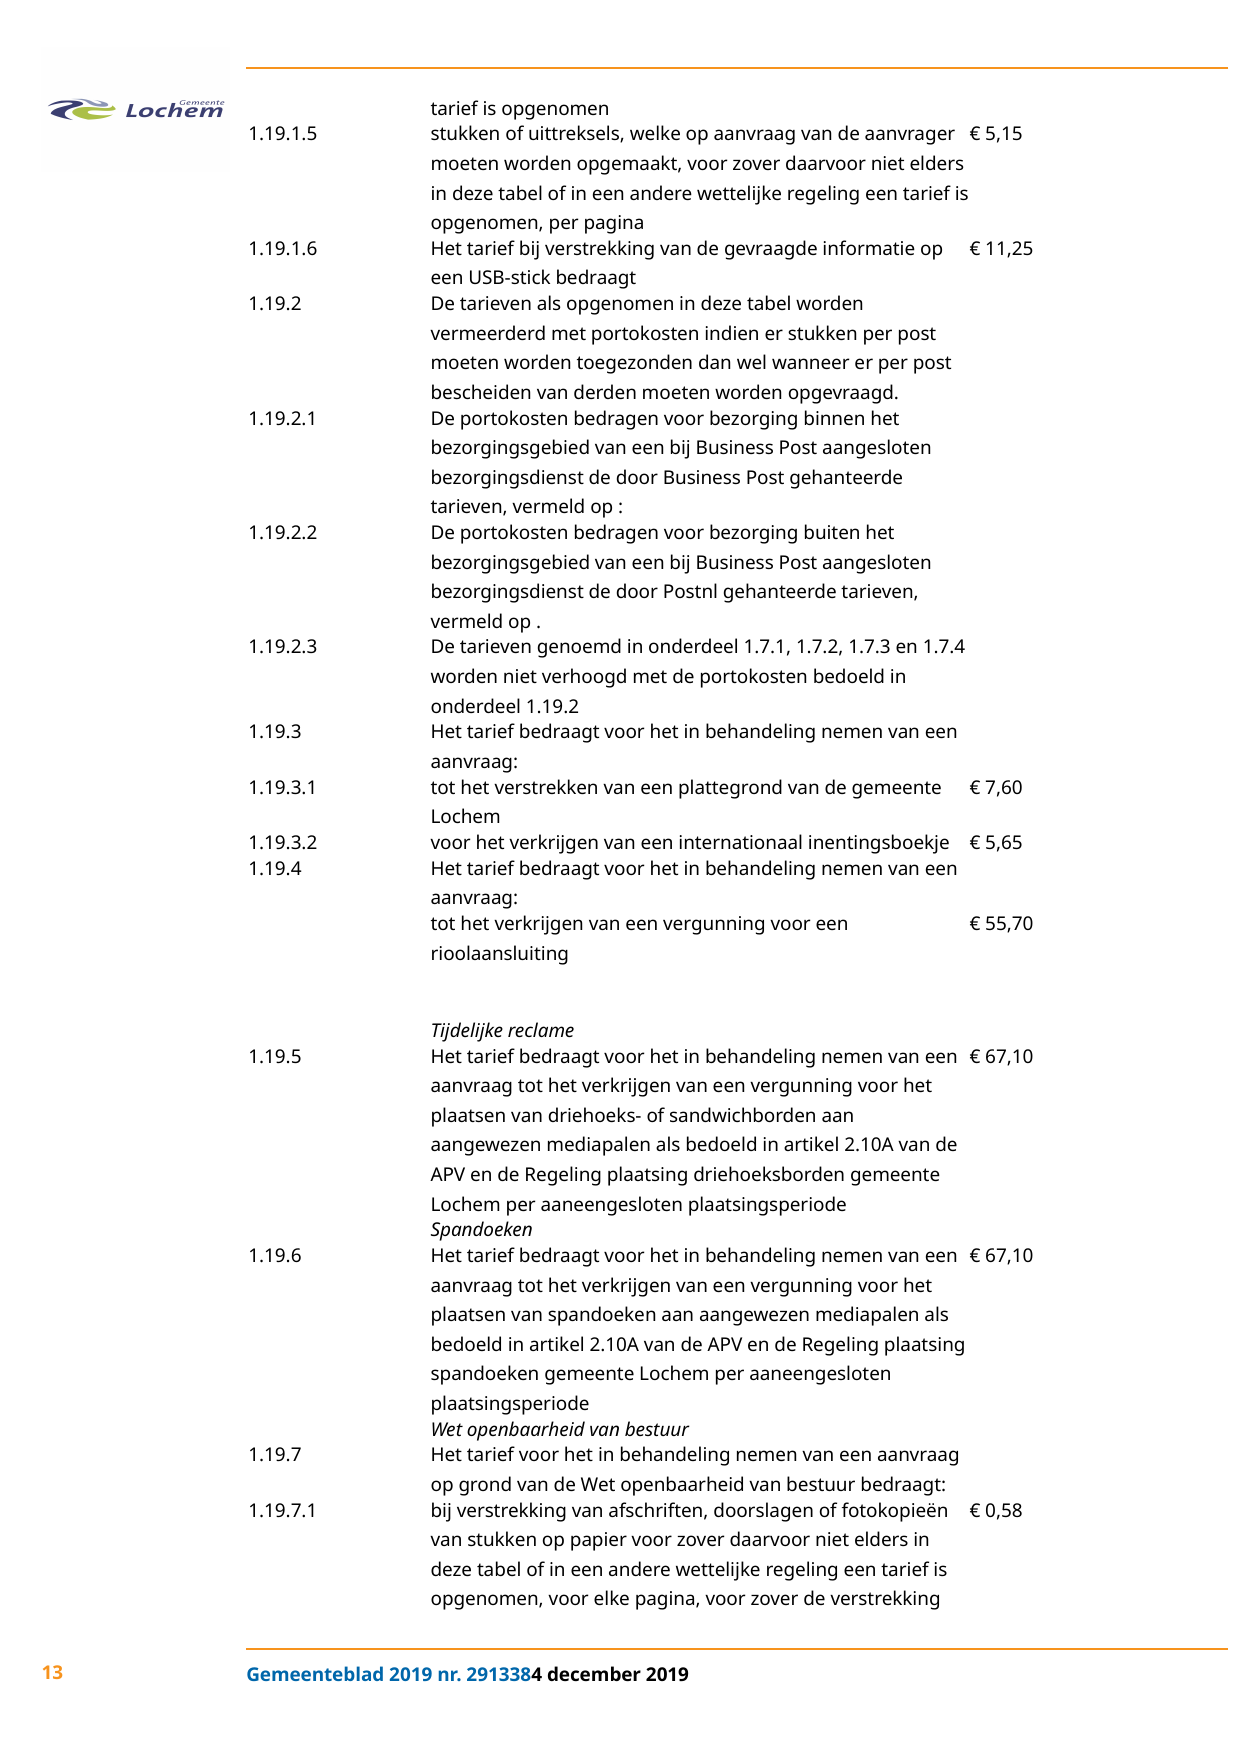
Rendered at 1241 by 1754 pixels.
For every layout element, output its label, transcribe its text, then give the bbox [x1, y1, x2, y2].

table_cell 1.19.2.2 [248, 519, 430, 634]
table_cell 1.19.6 [248, 1242, 430, 1416]
table_cell De portokosten bedragen voor bezorging buiten het bezorgingsgebied van een bij Business Post aangesloten bezorgingsdienst de door Postnl gehanteerde tarieven, vermeld op . [430, 519, 969, 634]
table_cell Wet openbaarheid van bestuur [430, 1416, 969, 1442]
table_cell 1.19.3 [248, 719, 430, 774]
picture [41, 47, 231, 172]
table_cell 1.19.1.6 [248, 235, 430, 290]
table_cell Het tarief bedraagt voor het in behandeling nemen van een aanvraag tot het verkrijgen van een vergunning voor het plaatsen van spandoeken aan aangewezen mediapalen als bedoeld in artikel 2.10A van de APV en de Regeling plaatsing spandoeken gemeente Lochem per aaneengesloten plaatsingsperiode [430, 1242, 969, 1416]
table_cell [248, 991, 430, 1017]
table_cell € 67,10 [969, 1242, 1152, 1416]
table_cell € 11,25 [969, 235, 1152, 290]
table_cell stukken of uittreksels, welke op aanvraag van de aanvrager moeten worden opgemaakt, voor zover daarvoor niet elders in deze tabel of in een andere wettelijke regeling een tarief is opgenomen, per pagina [430, 121, 969, 235]
table_cell [969, 1442, 1152, 1497]
table_cell 1.19.5 [248, 1043, 430, 1216]
table_cell Tijdelijke reclame [430, 1017, 969, 1043]
table_cell tarief is opgenomen [430, 95, 969, 121]
table_cell [969, 634, 1152, 719]
table_cell € 7,60 [969, 774, 1152, 829]
table_cell [248, 95, 430, 121]
table_cell [430, 991, 969, 1017]
table_cell 1.19.3.2 [248, 829, 430, 855]
table_cell [969, 991, 1152, 1017]
table_cell Het tarief voor het in behandeling nemen van een aanvraag op grond van de Wet openbaarheid van bestuur bedraagt: [430, 1442, 969, 1497]
table_cell bij verstrekking van afschriften, doorslagen of fotokopieën van stukken op papier voor zover daarvoor niet elders in deze tabel of in een andere wettelijke regeling een tarief is opgenomen, voor elke pagina, voor zover de verstrekking [430, 1497, 969, 1611]
table_cell 1.19.7.1 [248, 1497, 430, 1611]
table_cell tot het verstrekken van een plattegrond van de gemeente Lochem [430, 774, 969, 829]
table_cell [969, 1416, 1152, 1442]
table_cell [969, 95, 1152, 121]
table_cell Spandoeken [430, 1216, 969, 1242]
table_cell [248, 1216, 430, 1242]
table_cell € 55,70 [969, 910, 1152, 966]
table_cell [248, 910, 430, 966]
table_cell Het tarief bij verstrekking van de gevraagde informatie op een USB-stick bedraagt [430, 235, 969, 290]
table_cell 1.19.2.3 [248, 634, 430, 719]
table_cell voor het verkrijgen van een internationaal inentingsboekje [430, 829, 969, 855]
table_cell De tarieven genoemd in onderdeel 1.7.1, 1.7.2, 1.7.3 en 1.7.4 worden niet verhoogd met de portokosten bedoeld in onderdeel 1.19.2 [430, 634, 969, 719]
table_cell € 5,65 [969, 829, 1152, 855]
table_cell [969, 405, 1152, 519]
table_cell 1.19.2.1 [248, 405, 430, 519]
table_cell € 0,58 [969, 1497, 1152, 1611]
table_cell [969, 290, 1152, 405]
table_cell 1.19.3.1 [248, 774, 430, 829]
table_cell Het tarief bedraagt voor het in behandeling nemen van een aanvraag tot het verkrijgen van een vergunning voor het plaatsen van driehoeks- of sandwichborden aan aangewezen mediapalen als bedoeld in artikel 2.10A van de APV en de Regeling plaatsing driehoeksborden gemeente Lochem per aaneengesloten plaatsingsperiode [430, 1043, 969, 1216]
table_cell 1.19.7 [248, 1442, 430, 1497]
table_cell 1.19.4 [248, 855, 430, 910]
table_cell [969, 1017, 1152, 1043]
table_cell [969, 1216, 1152, 1242]
table_cell Het tarief bedraagt voor het in behandeling nemen van een aanvraag: [430, 719, 969, 774]
table_cell [969, 966, 1152, 991]
table_cell [969, 519, 1152, 634]
table_cell 1.19.2 [248, 290, 430, 405]
table_cell [430, 966, 969, 991]
table_cell [248, 1017, 430, 1043]
table_cell [248, 966, 430, 991]
table_cell [248, 1416, 430, 1442]
table_cell € 5,15 [969, 121, 1152, 235]
table_cell Het tarief bedraagt voor het in behandeling nemen van een aanvraag: [430, 855, 969, 910]
table_cell De tarieven als opgenomen in deze tabel worden vermeerderd met portokosten indien er stukken per post moeten worden toegezonden dan wel wanneer er per post bescheiden van derden moeten worden opgevraagd. [430, 290, 969, 405]
table_cell 1.19.1.5 [248, 121, 430, 235]
table_cell [969, 855, 1152, 910]
table_cell tot het verkrijgen van een vergunning voor een rioolaansluiting [430, 910, 969, 966]
table_cell De portokosten bedragen voor bezorging binnen het bezorgingsgebied van een bij Business Post aangesloten bezorgingsdienst de door Business Post gehanteerde tarieven, vermeld op : [430, 405, 969, 519]
table_cell [969, 719, 1152, 774]
table_cell € 67,10 [969, 1043, 1152, 1216]
